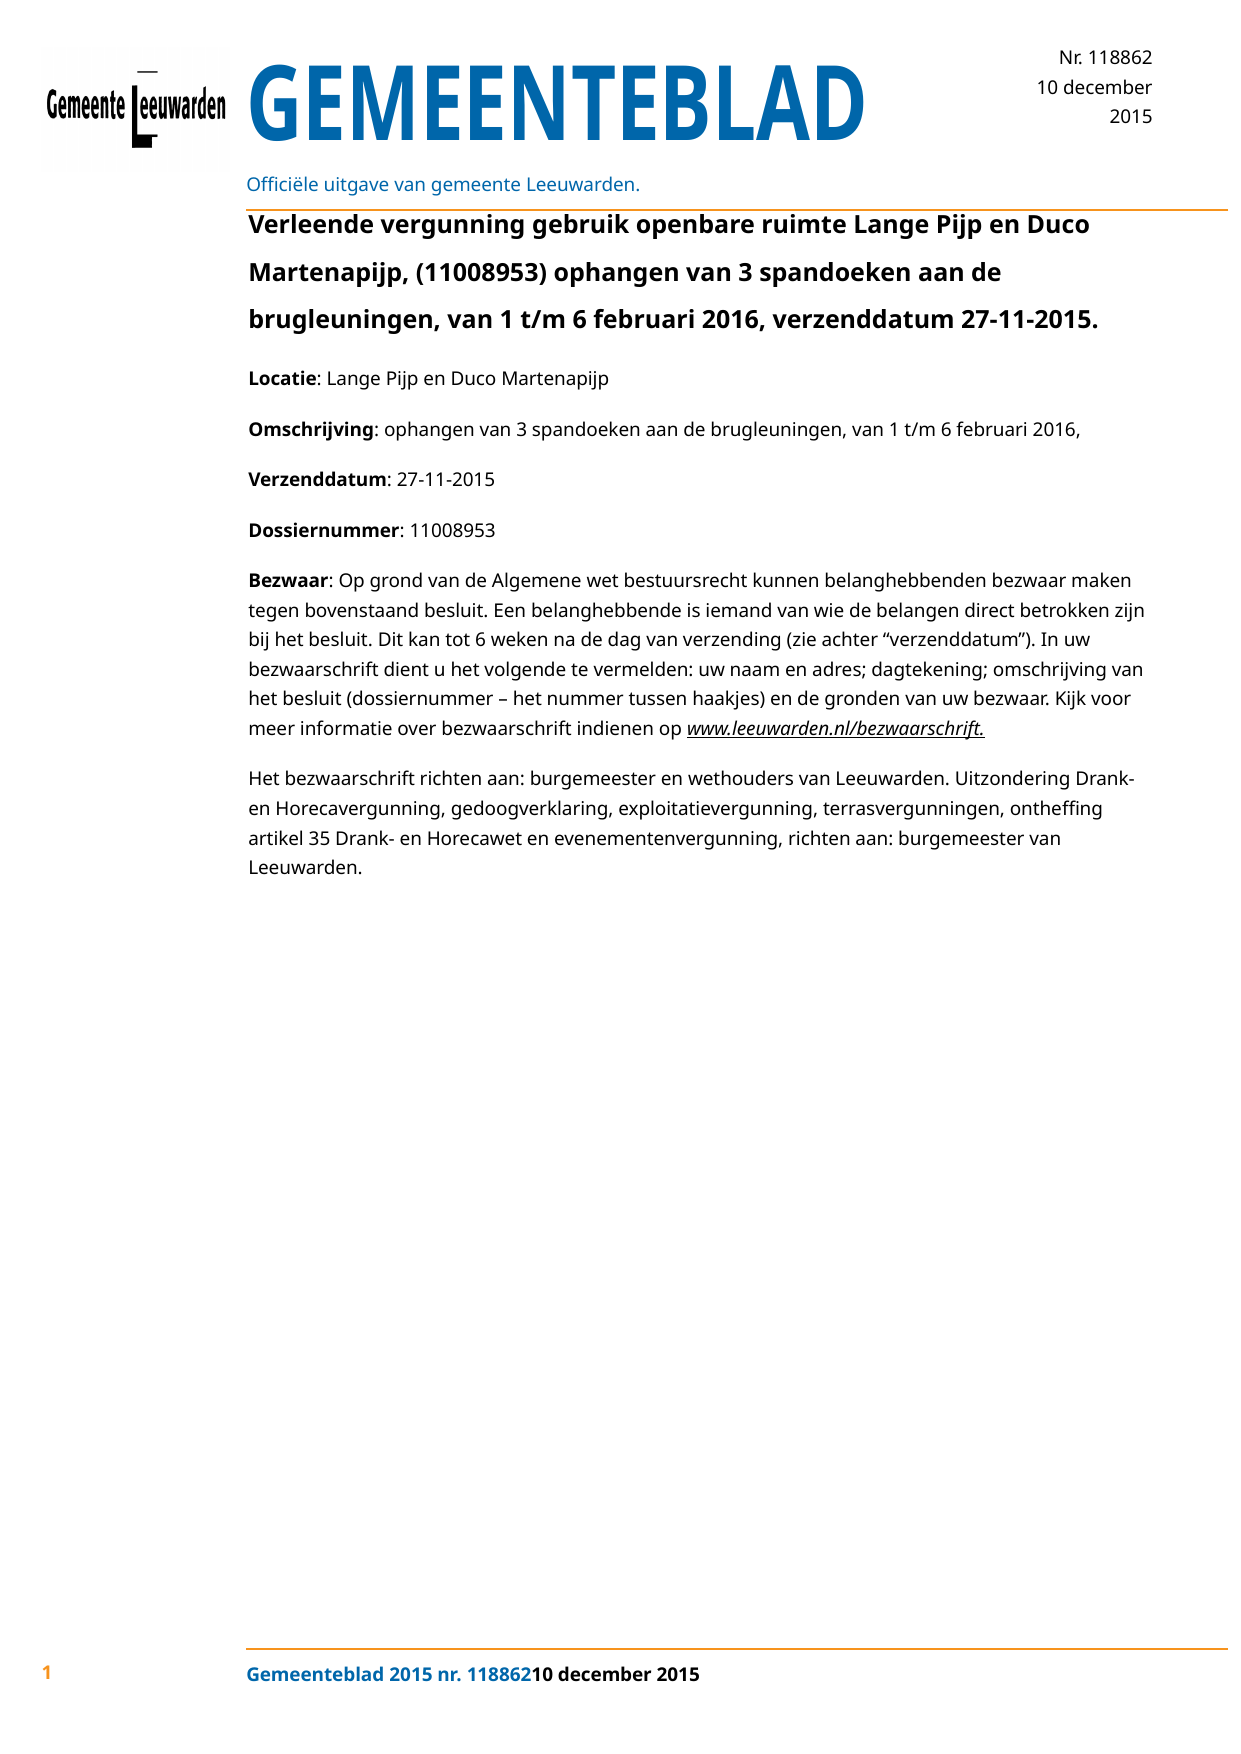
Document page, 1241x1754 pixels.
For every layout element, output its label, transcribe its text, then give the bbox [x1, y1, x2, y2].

text Het bezwaarschrift richten aan: burgemeester en wethouders van Leeuwarden. Uitzondering Drank- en Horecavergunning, gedoogverklaring, exploitatievergunning, terrasvergunningen, ontheffing artikel 35 Drank- en Horecawet en evenementenvergunning, richten aan: burgemeester van Leeuwarden. [248, 766, 1152, 880]
text Dossiernummer: 11008953 [248, 517, 1152, 542]
text Bezwaar: Op grond van de Algemene wet bestuursrecht kunnen belanghebbenden bezwaar maken tegen bovenstaand besluit. Een belanghebbende is iemand van wie de belangen direct betrokken zijn bij het besluit. Dit kan tot 6 weken na de dag van verzending (zie achter “verzenddatum”). In uw bezwaarschrift dient u het volgende te vermelden: uw naam en adres; dagtekening; omschrijving van het besluit (dossiernummer – het nummer tussen haakjes) en de gronden van uw bezwaar. Kijk voor meer informatie over bezwaarschrift indienen op www.leeuwarden.nl/bezwaarschrift. [248, 567, 1152, 741]
picture [41, 47, 231, 172]
text Verzenddatum: 27-11-2015 [248, 466, 1152, 492]
text Omschrijving: ophangen van 3 spandoeken aan de brugleuningen, van 1 t/m 6 februari 2016, [248, 416, 1152, 442]
text Locatie: Lange Pijp en Duco Martenapijp [248, 366, 1152, 391]
text Verleende vergunning gebruik openbare ruimte Lange Pijp en Duco Martenapijp, (11008953) ophangen van 3 spandoeken aan de brugleuningen, van 1 t/m 6 februari 2016, verzenddatum 27-11-2015. [248, 211, 1152, 336]
